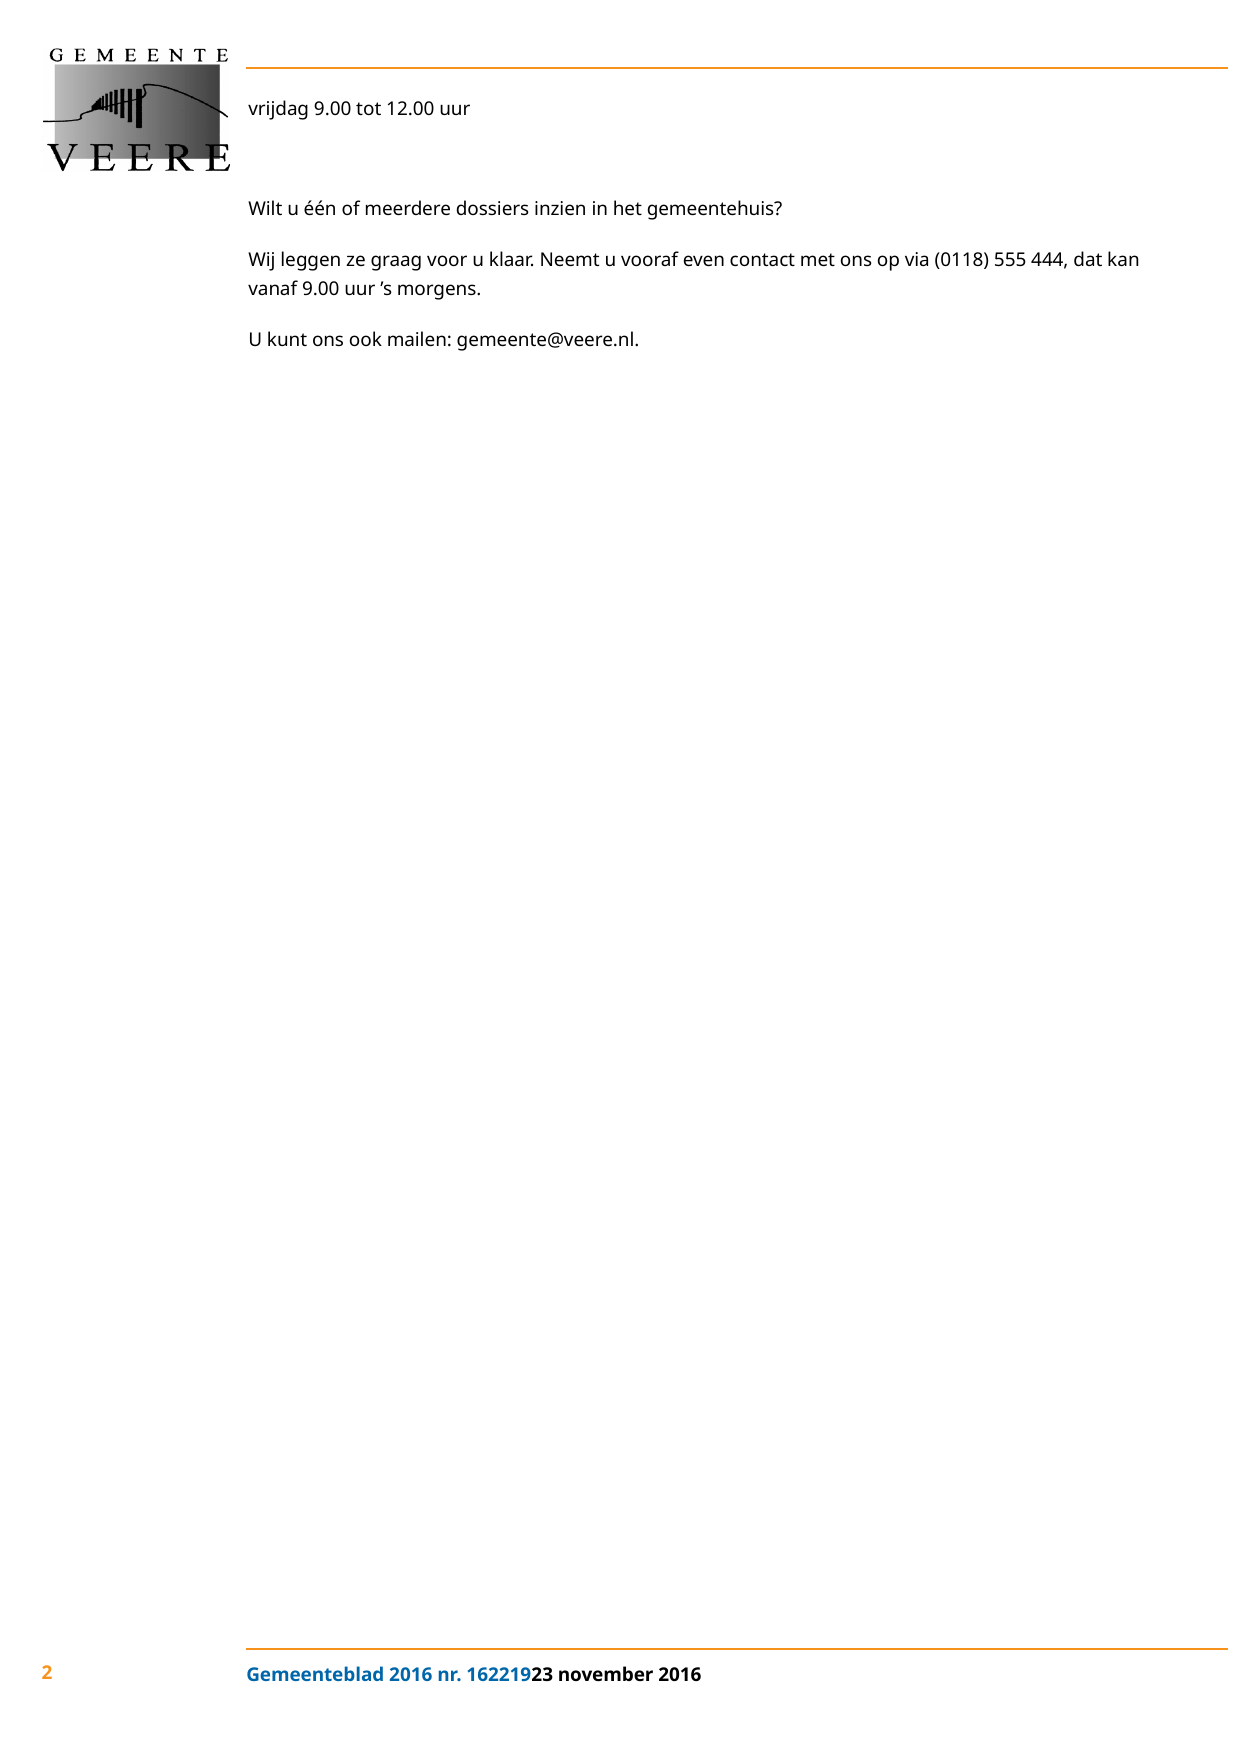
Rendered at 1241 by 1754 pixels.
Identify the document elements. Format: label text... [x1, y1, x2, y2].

text vrijdag 9.00 tot 12.00 uur [248, 95, 1152, 121]
text U kunt ons ook mailen: gemeente@veere.nl. [248, 326, 1152, 352]
text Wij leggen ze graag voor u klaar. Neemt u vooraf even contact met ons op via (0118) 555 444, dat kan vanaf 9.00 uur ’s morgens. [248, 246, 1152, 301]
text Wilt u één of meerdere dossiers inzien in het gemeentehuis? [248, 196, 1152, 221]
picture [41, 47, 231, 172]
